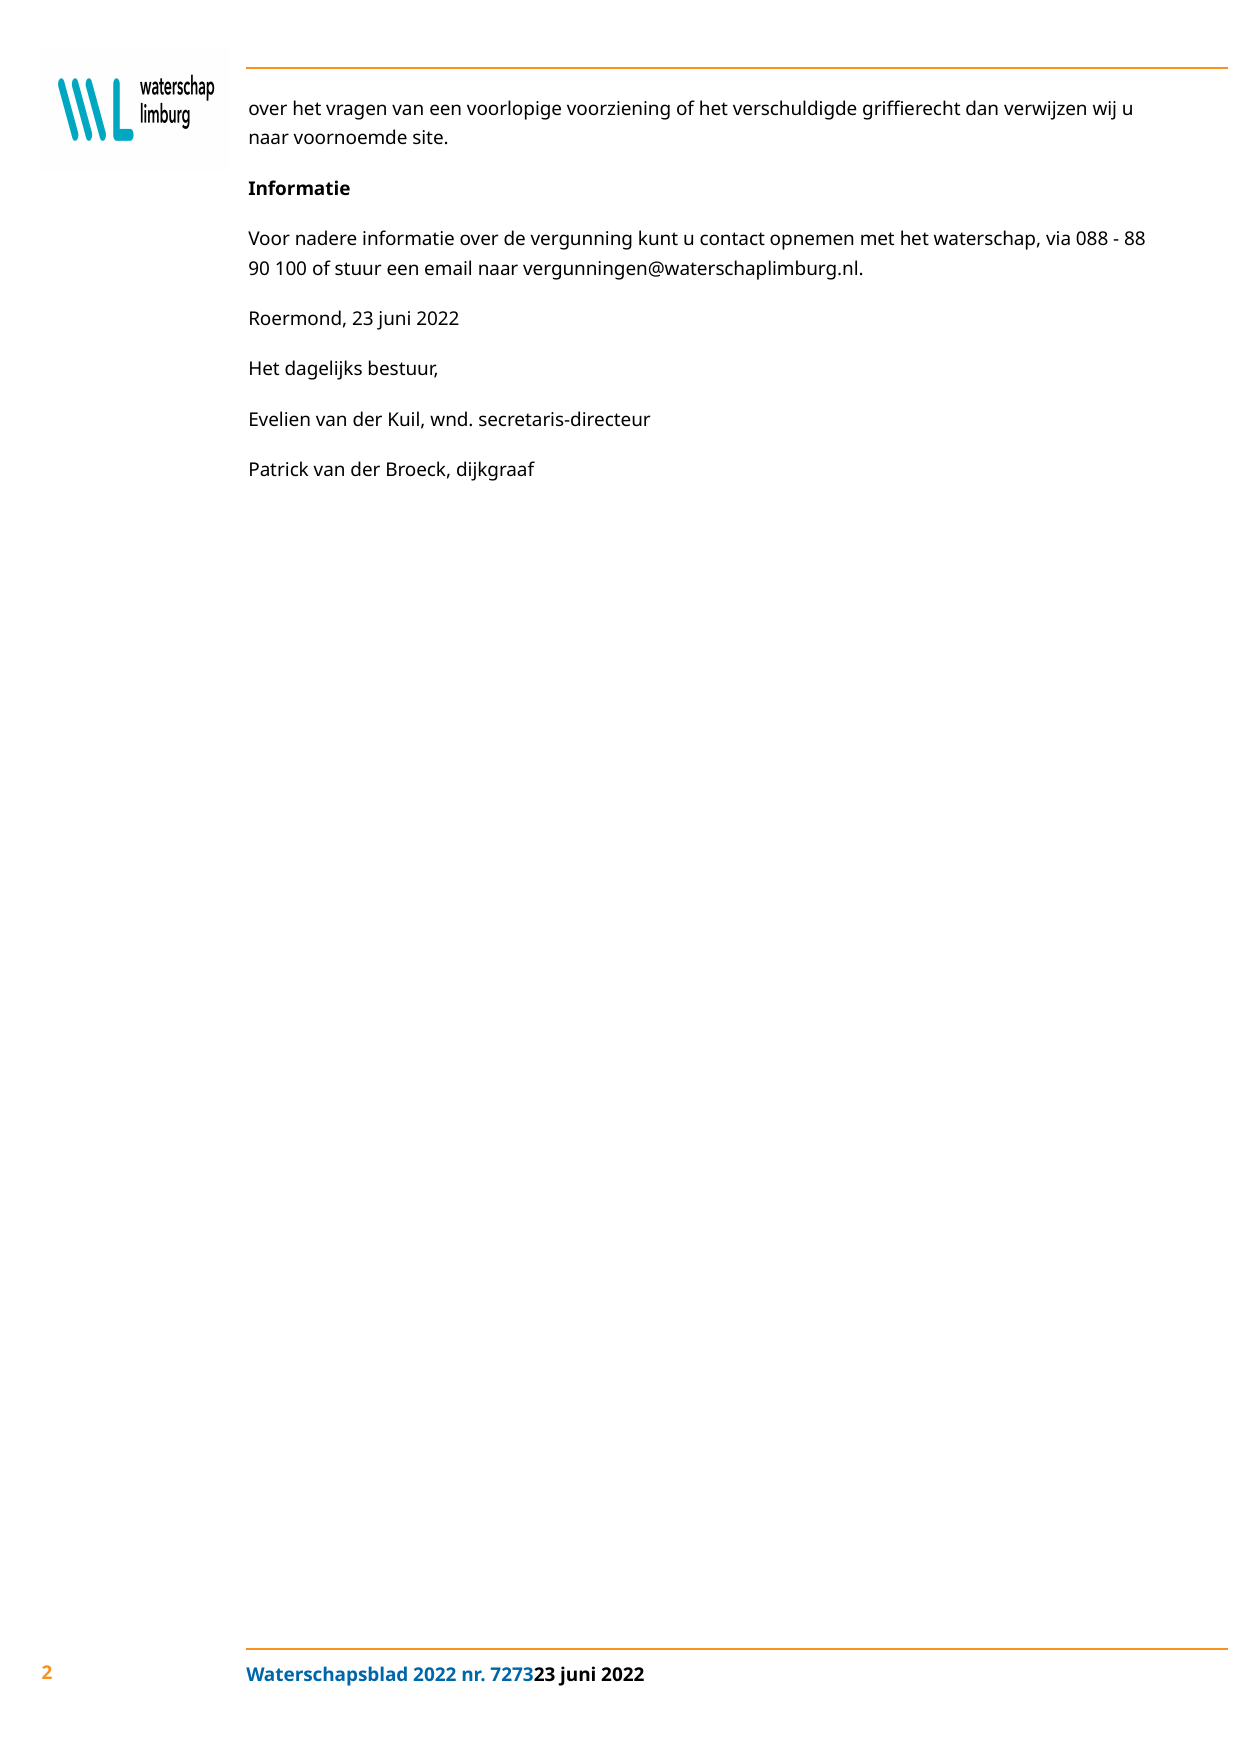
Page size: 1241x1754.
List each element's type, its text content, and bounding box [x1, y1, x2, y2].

text Informatie [248, 175, 1152, 201]
text over het vragen van een voorlopige voorziening of het verschuldigde griffierecht dan verwijzen wij u naar voornoemde site. [248, 95, 1152, 150]
text Patrick van der Broeck, dijkgraaf [248, 456, 1152, 482]
text Evelien van der Kuil, wnd. secretaris-directeur [248, 406, 1152, 432]
text Het dagelijks bestuur, [248, 356, 1152, 381]
picture [41, 47, 231, 172]
text Voor nadere informatie over de vergunning kunt u contact opnemen met het waterschap, via 088 - 88 90 100 of stuur een email naar vergunningen@waterschaplimburg.nl. [248, 225, 1152, 281]
text Roermond, 23 juni 2022 [248, 305, 1152, 331]
